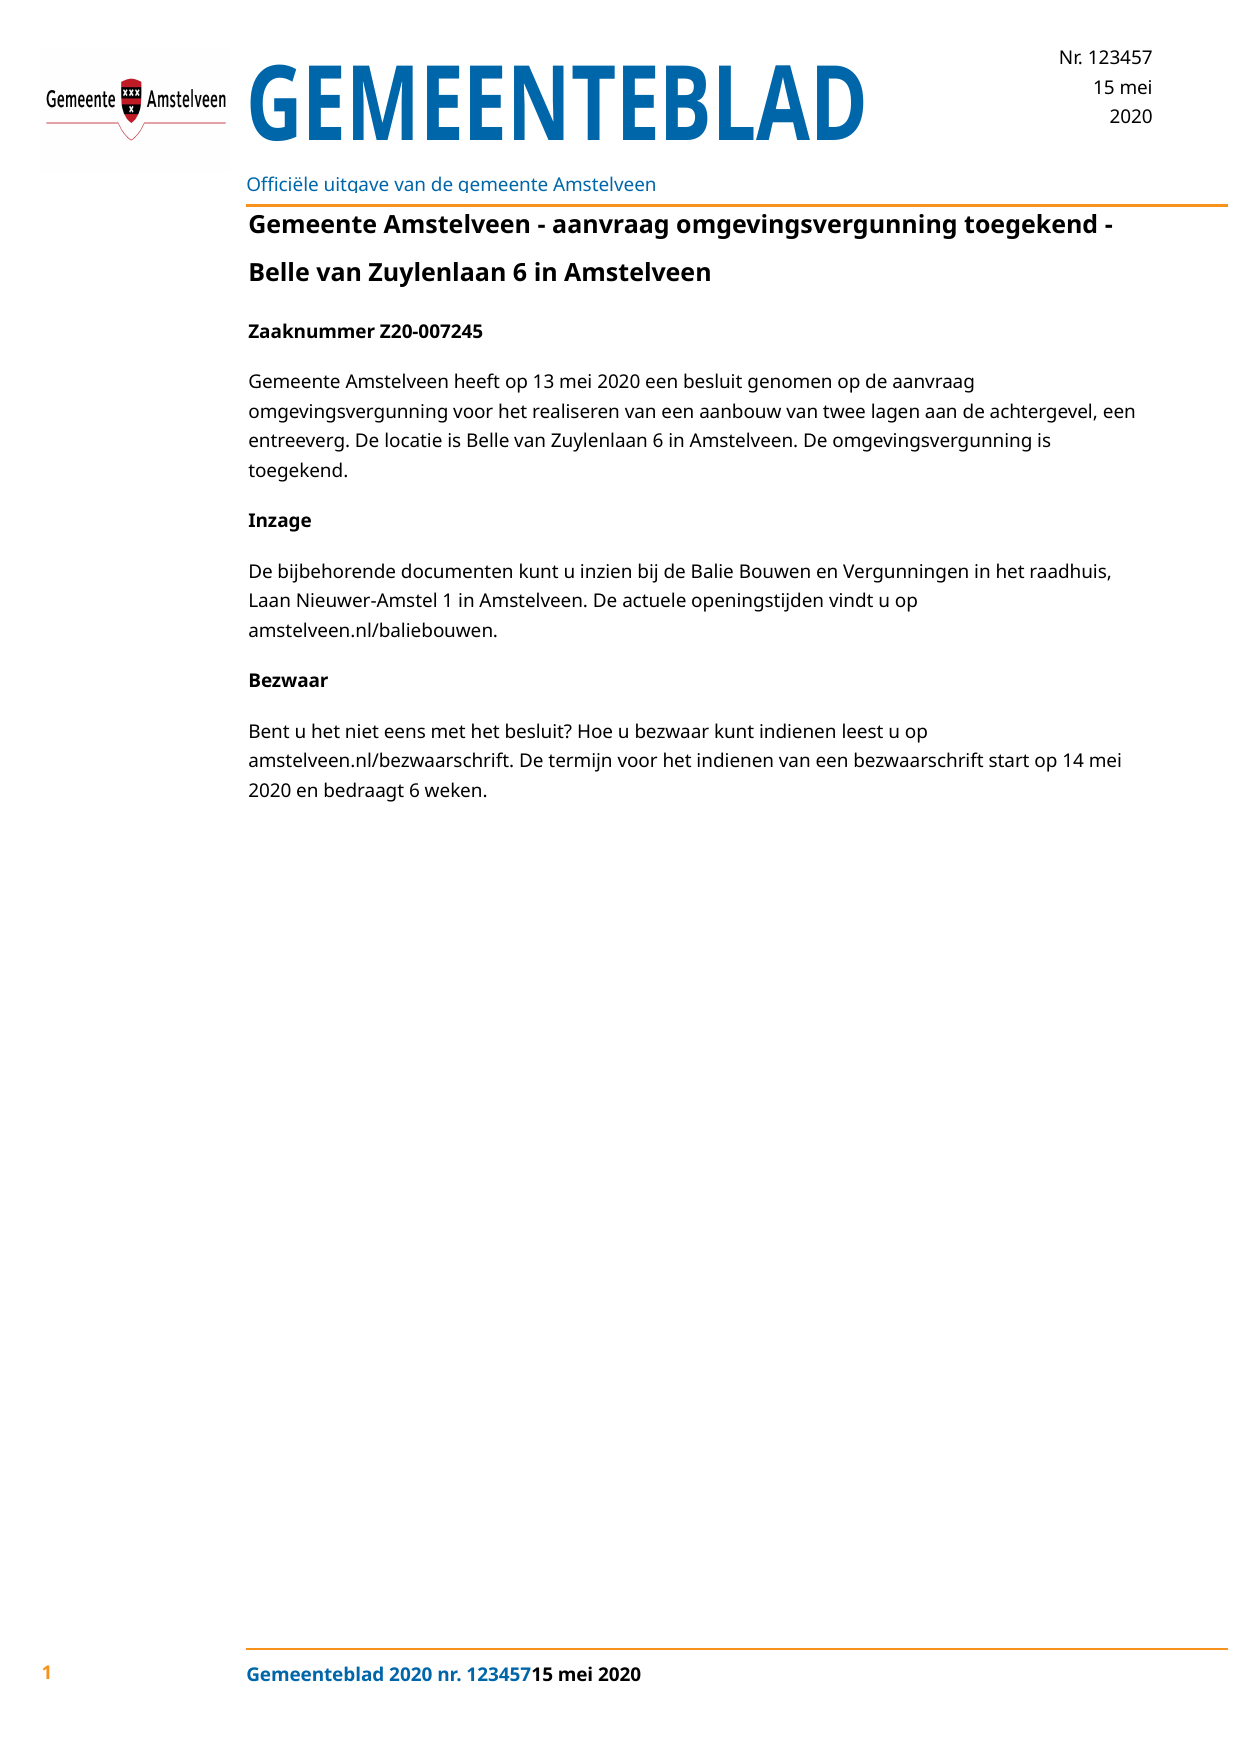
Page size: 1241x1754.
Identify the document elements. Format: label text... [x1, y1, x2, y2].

text Gemeente Amstelveen heeft op 13 mei 2020 een besluit genomen op de aanvraag omgevingsvergunning voor het realiseren van een aanbouw van twee lagen aan de achtergevel, een entreeverg. De locatie is Belle van Zuylenlaan 6 in Amstelveen. De omgevingsvergunning is toegekend. [248, 368, 1152, 483]
text De bijbehorende documenten kunt u inzien bij de Balie Bouwen en Vergunningen in het raadhuis, Laan Nieuwer-Amstel 1 in Amstelveen. De actuele openingstijden vindt u op amstelveen.nl/baliebouwen. [248, 558, 1152, 643]
text Bent u het niet eens met het besluit? Hoe u bezwaar kunt indienen leest u op amstelveen.nl/bezwaarschrift. De termijn voor het indienen van een bezwaarschrift start op 14 mei 2020 en bedraagt 6 weken. [248, 718, 1152, 803]
text Bezwaar [248, 667, 1152, 693]
text Inzage [248, 507, 1152, 533]
picture [41, 47, 231, 172]
text Gemeente Amstelveen - aanvraag omgevingsvergunning toegekend - Belle van Zuylenlaan 6 in Amstelveen [248, 207, 1152, 288]
text Zaaknummer Z20-007245 [248, 318, 1152, 344]
